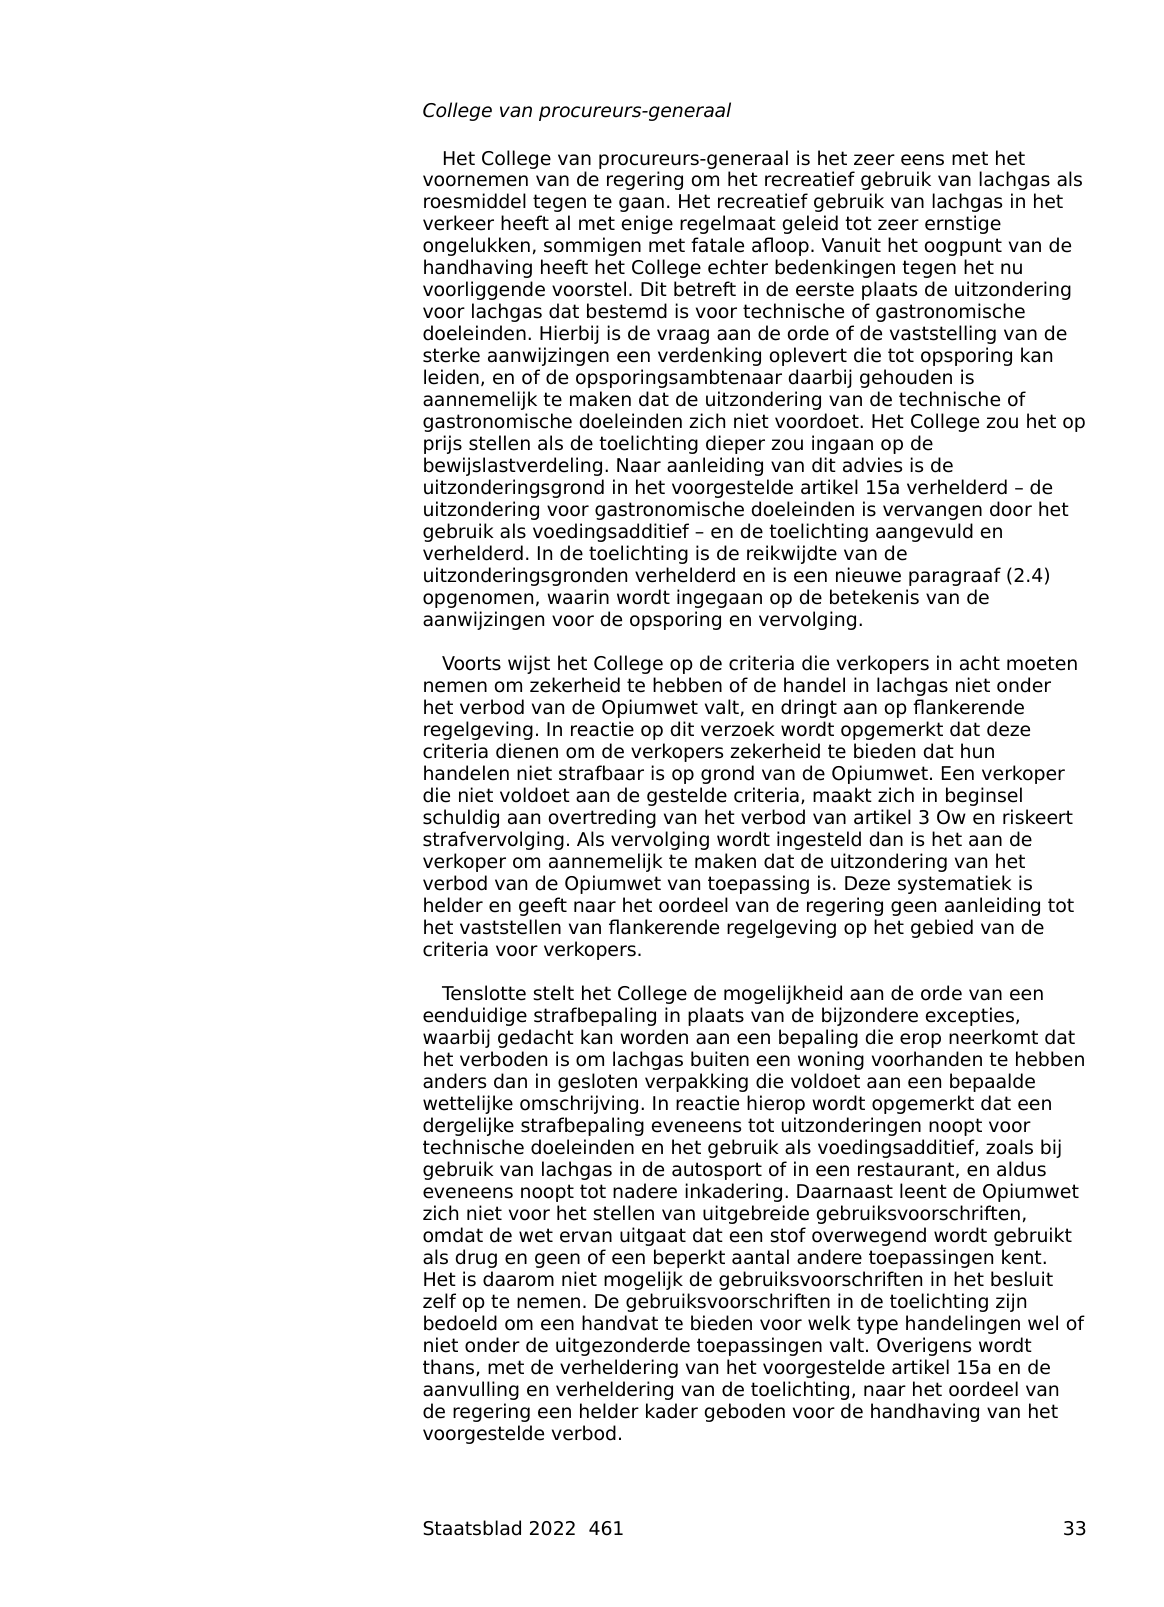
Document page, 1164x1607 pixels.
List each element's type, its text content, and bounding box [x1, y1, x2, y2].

text Het College van procureurs-generaal is het zeer eens met het voornemen van de regering om het recreatief gebruik van lachgas als roesmiddel tegen te gaan. Het recreatief gebruik van lachgas in het verkeer heeft al met enige regelmaat geleid tot zeer ernstige ongelukken, sommigen met fatale afloop. Vanuit het oogpunt van de handhaving heeft het College echter bedenkingen tegen het nu voorliggende voorstel. Dit betreft in de eerste plaats de uitzondering voor lachgas dat bestemd is voor technische of gastronomische doeleinden. Hierbij is de vraag aan de orde of de vaststelling van de sterke aanwijzingen een verdenking oplevert die tot opsporing kan leiden, en of de opsporingsambtenaar daarbij gehouden is aannemelijk te maken dat de uitzondering van de technische of gastronomische doeleinden zich niet voordoet. Het College zou het op prijs stellen als de toelichting dieper zou ingaan op de bewijslastverdeling. Naar aanleiding van dit advies is de uitzonderingsgrond in het voorgestelde artikel 15a verhelderd – de uitzondering voor gastronomische doeleinden is vervangen door het gebruik als voedingsadditief – en de toelichting aangevuld en verhelderd. In de toelichting is de reikwijdte van de uitzonderingsgronden verhelderd en is een nieuwe paragraaf (2.4) opgenomen, waarin wordt ingegaan op de betekenis van de aanwijzingen voor de opsporing en vervolging. [422, 147, 1087, 631]
text Tenslotte stelt het College de mogelijkheid aan de orde van een eenduidige strafbepaling in plaats van de bijzondere excepties, waarbij gedacht kan worden aan een bepaling die erop neerkomt dat het verboden is om lachgas buiten een woning voorhanden te hebben anders dan in gesloten verpakking die voldoet aan een bepaalde wettelijke omschrijving. In reactie hierop wordt opgemerkt dat een dergelijke strafbepaling eveneens tot uitzonderingen noopt voor technische doeleinden en het gebruik als voedingsadditief, zoals bij gebruik van lachgas in de autosport of in een restaurant, en aldus eveneens noopt tot nadere inkadering. Daarnaast leent de Opiumwet zich niet voor het stellen van uitgebreide gebruiksvoorschriften, omdat de wet ervan uitgaat dat een stof overwegend wordt gebruikt als drug en geen of een beperkt aantal andere toepassingen kent. Het is daarom niet mogelijk de gebruiksvoorschriften in het besluit zelf op te nemen. De gebruiksvoorschriften in de toelichting zijn bedoeld om een handvat te bieden voor welk type handelingen wel of niet onder de uitgezonderde toepassingen valt. Overigens wordt thans, met de verheldering van het voorgestelde artikel 15a en de aanvulling en verheldering van de toelichting, naar het oordeel van de regering een helder kader geboden voor de handhaving van het voorgestelde verbod. [422, 983, 1087, 1444]
subtitle College van procureurs-generaal [422, 100, 1087, 122]
text Voorts wijst het College op de criteria die verkopers in acht moeten nemen om zekerheid te hebben of de handel in lachgas niet onder het verbod van de Opiumwet valt, en dringt aan op flankerende regelgeving. In reactie op dit verzoek wordt opgemerkt dat deze criteria dienen om de verkopers zekerheid te bieden dat hun handelen niet strafbaar is op grond van de Opiumwet. Een verkoper die niet voldoet aan de gestelde criteria, maakt zich in beginsel schuldig aan overtreding van het verbod van artikel 3 Ow en riskeert strafvervolging. Als vervolging wordt ingesteld dan is het aan de verkoper om aannemelijk te maken dat de uitzondering van het verbod van de Opiumwet van toepassing is. Deze systematiek is helder en geeft naar het oordeel van de regering geen aanleiding tot het vaststellen van flankerende regelgeving op het gebied van de criteria voor verkopers. [422, 653, 1087, 961]
